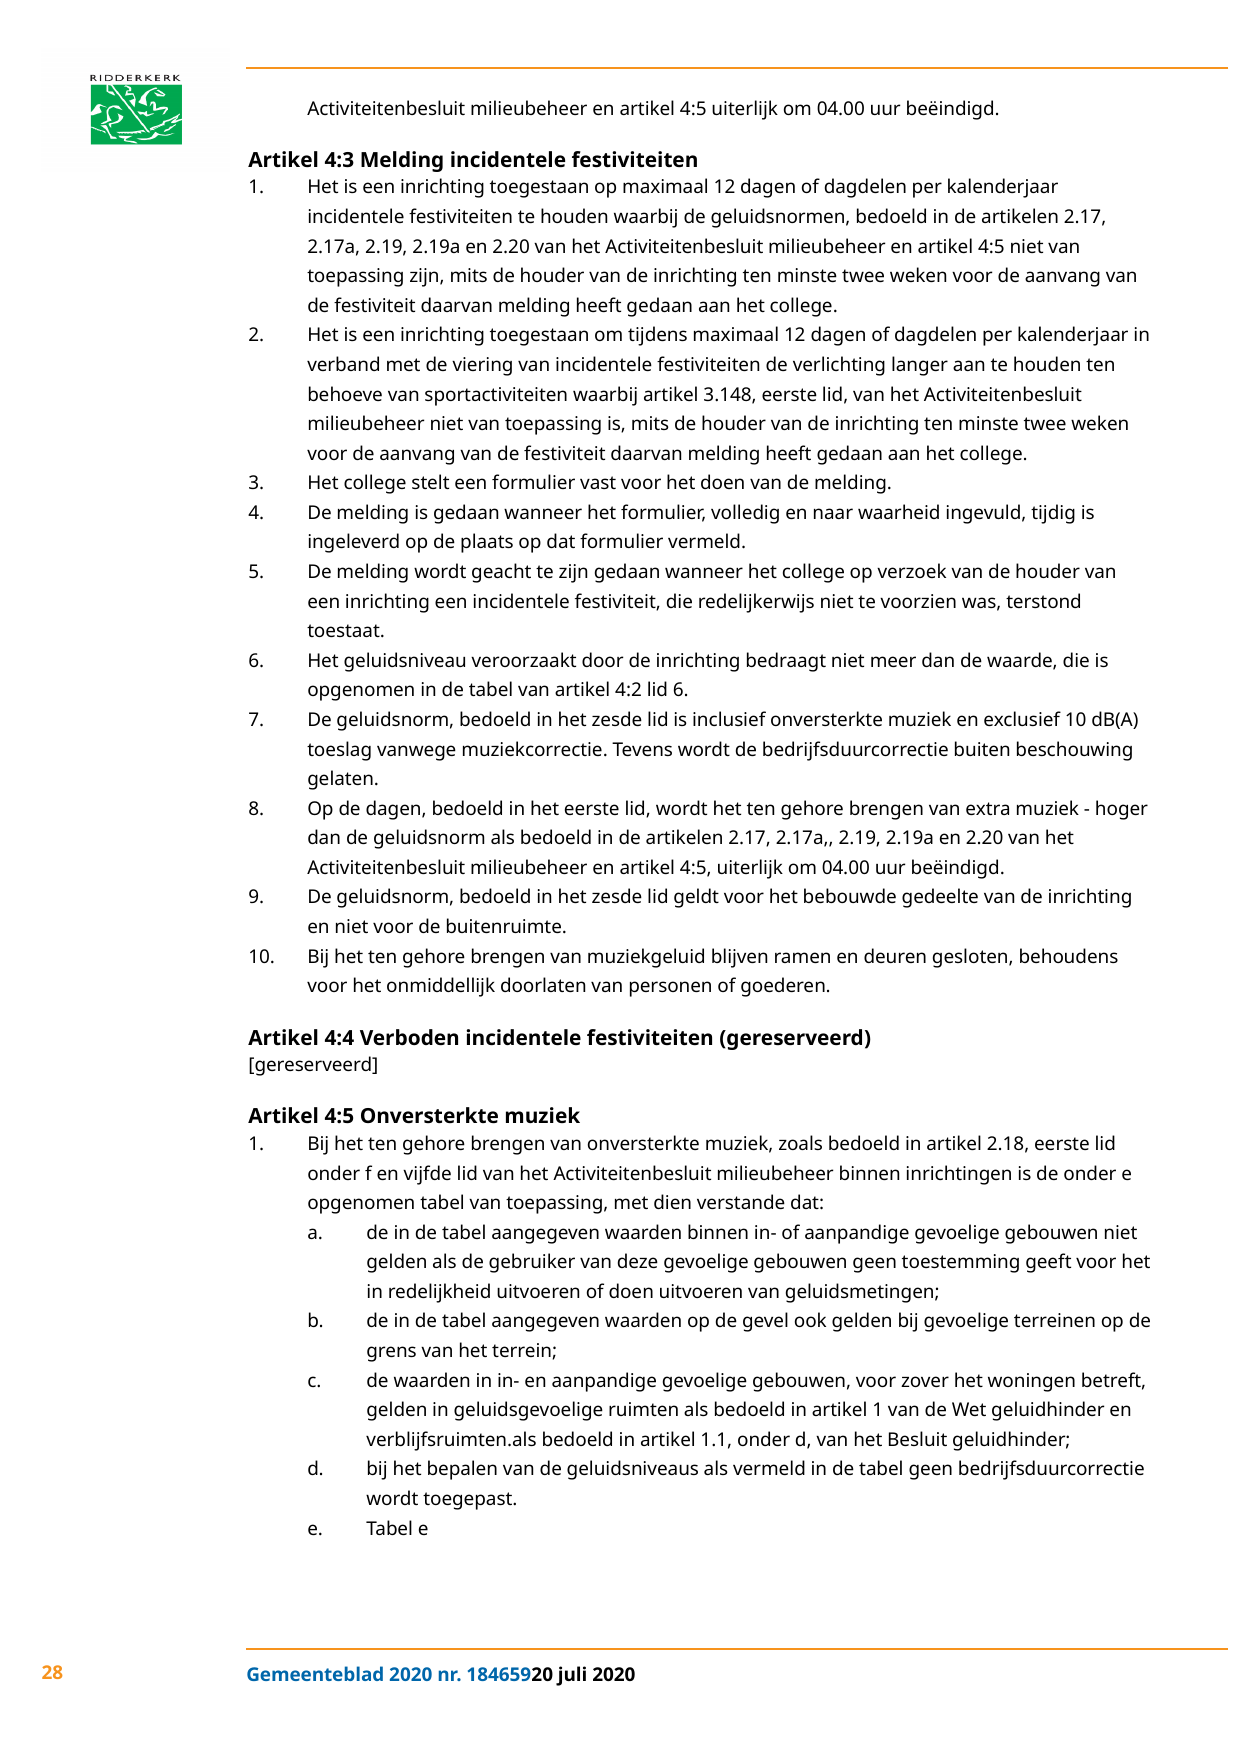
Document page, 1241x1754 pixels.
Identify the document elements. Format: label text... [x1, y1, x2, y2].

list Het geluidsniveau veroorzaakt door de inrichting bedraagt niet meer dan de waarde, die is opgenomen in de tabel van artikel 4:2 lid 6. [248, 647, 1152, 702]
list de in de tabel aangegeven waarden op de gevel ook gelden bij gevoelige terreinen op de grens van het terrein; [307, 1308, 1152, 1363]
list Bij het ten gehore brengen van onversterkte muziek, zoals bedoeld in artikel 2.18, eerste lid onder f en vijfde lid van het Activiteitenbesluit milieubeheer binnen inrichtingen is de onder e opgenomen tabel van toepassing, met dien verstande dat: [248, 1130, 1152, 1215]
list Tabel e [307, 1515, 1152, 1540]
list Bij het ten gehore brengen van muziekgeluid blijven ramen en deuren gesloten, behoudens voor het onmiddellijk doorlaten van personen of goederen. [248, 943, 1152, 998]
list De melding is gedaan wanneer het formulier, volledig en naar waarheid ingevuld, tijdig is ingeleverd op de plaats op dat formulier vermeld. [248, 499, 1152, 554]
list De melding wordt geacht te zijn gedaan wanneer het college op verzoek van de houder van een inrichting een incidentele festiviteit, die redelijkerwijs niet te voorzien was, terstond toestaat. [248, 558, 1152, 643]
list bij het bepalen van de geluidsniveaus als vermeld in de tabel geen bedrijfsduurcorrectie wordt toegepast. [307, 1456, 1152, 1511]
list Op de dagen, bedoeld in het eerste lid, wordt het ten gehore brengen van extra muziek - hoger dan de geluidsnorm als bedoeld in de artikelen 2.17, 2.17a,, 2.19, 2.19a en 2.20 van het Activiteitenbesluit milieubeheer en artikel 4:5, uiterlijk om 04.00 uur beëindigd. [248, 795, 1152, 880]
text Artikel 4:5 Onversterkte muziek [248, 1102, 1152, 1130]
list de waarden in in- en aanpandige gevoelige gebouwen, voor zover het woningen betreft, gelden in geluidsgevoelige ruimten als bedoeld in artikel 1 van de Wet geluidhinder en verblijfsruimten.als bedoeld in artikel 1.1, onder d, van het Besluit geluidhinder; [307, 1367, 1152, 1452]
picture [41, 47, 231, 172]
text Artikel 4:3 Melding incidentele festiviteiten [248, 145, 1152, 174]
list Het is een inrichting toegestaan op maximaal 12 dagen of dagdelen per kalenderjaar incidentele festiviteiten te houden waarbij de geluidsnormen, bedoeld in de artikelen 2.17, 2.17a, 2.19, 2.19a en 2.20 van het Activiteitenbesluit milieubeheer en artikel 4:5 niet van toepassing zijn, mits de houder van de inrichting ten minste twee weken voor de aanvang van de festiviteit daarvan melding heeft gedaan aan het college. [248, 174, 1152, 318]
list De geluidsnorm, bedoeld in het zesde lid is inclusief onversterkte muziek en exclusief 10 dB(A) toeslag vanwege muziekcorrectie. Tevens wordt de bedrijfsduurcorrectie buiten beschouwing gelaten. [248, 706, 1152, 791]
list Het is een inrichting toegestaan om tijdens maximaal 12 dagen of dagdelen per kalenderjaar in verband met de viering van incidentele festiviteiten de verlichting langer aan te houden ten behoeve van sportactiviteiten waarbij artikel 3.148, eerste lid, van het Activiteitenbesluit milieubeheer niet van toepassing is, mits de houder van de inrichting ten minste twee weken voor de aanvang van de festiviteit daarvan melding heeft gedaan aan het college. [248, 322, 1152, 466]
list Activiteitenbesluit milieubeheer en artikel 4:5 uiterlijk om 04.00 uur beëindigd. [248, 95, 1152, 121]
list Het college stelt een formulier vast voor het doen van de melding. [248, 469, 1152, 495]
list De geluidsnorm, bedoeld in het zesde lid geldt voor het bebouwde gedeelte van de inrichting en niet voor de buitenruimte. [248, 884, 1152, 939]
text [gereserveerd] [248, 1051, 1152, 1077]
text Artikel 4:4 Verboden incidentele festiviteiten (gereserveerd) [248, 1023, 1152, 1051]
list de in de tabel aangegeven waarden binnen in- of aanpandige gevoelige gebouwen niet gelden als de gebruiker van deze gevoelige gebouwen geen toestemming geeft voor het in redelijkheid uitvoeren of doen uitvoeren van geluidsmetingen; [307, 1219, 1152, 1304]
